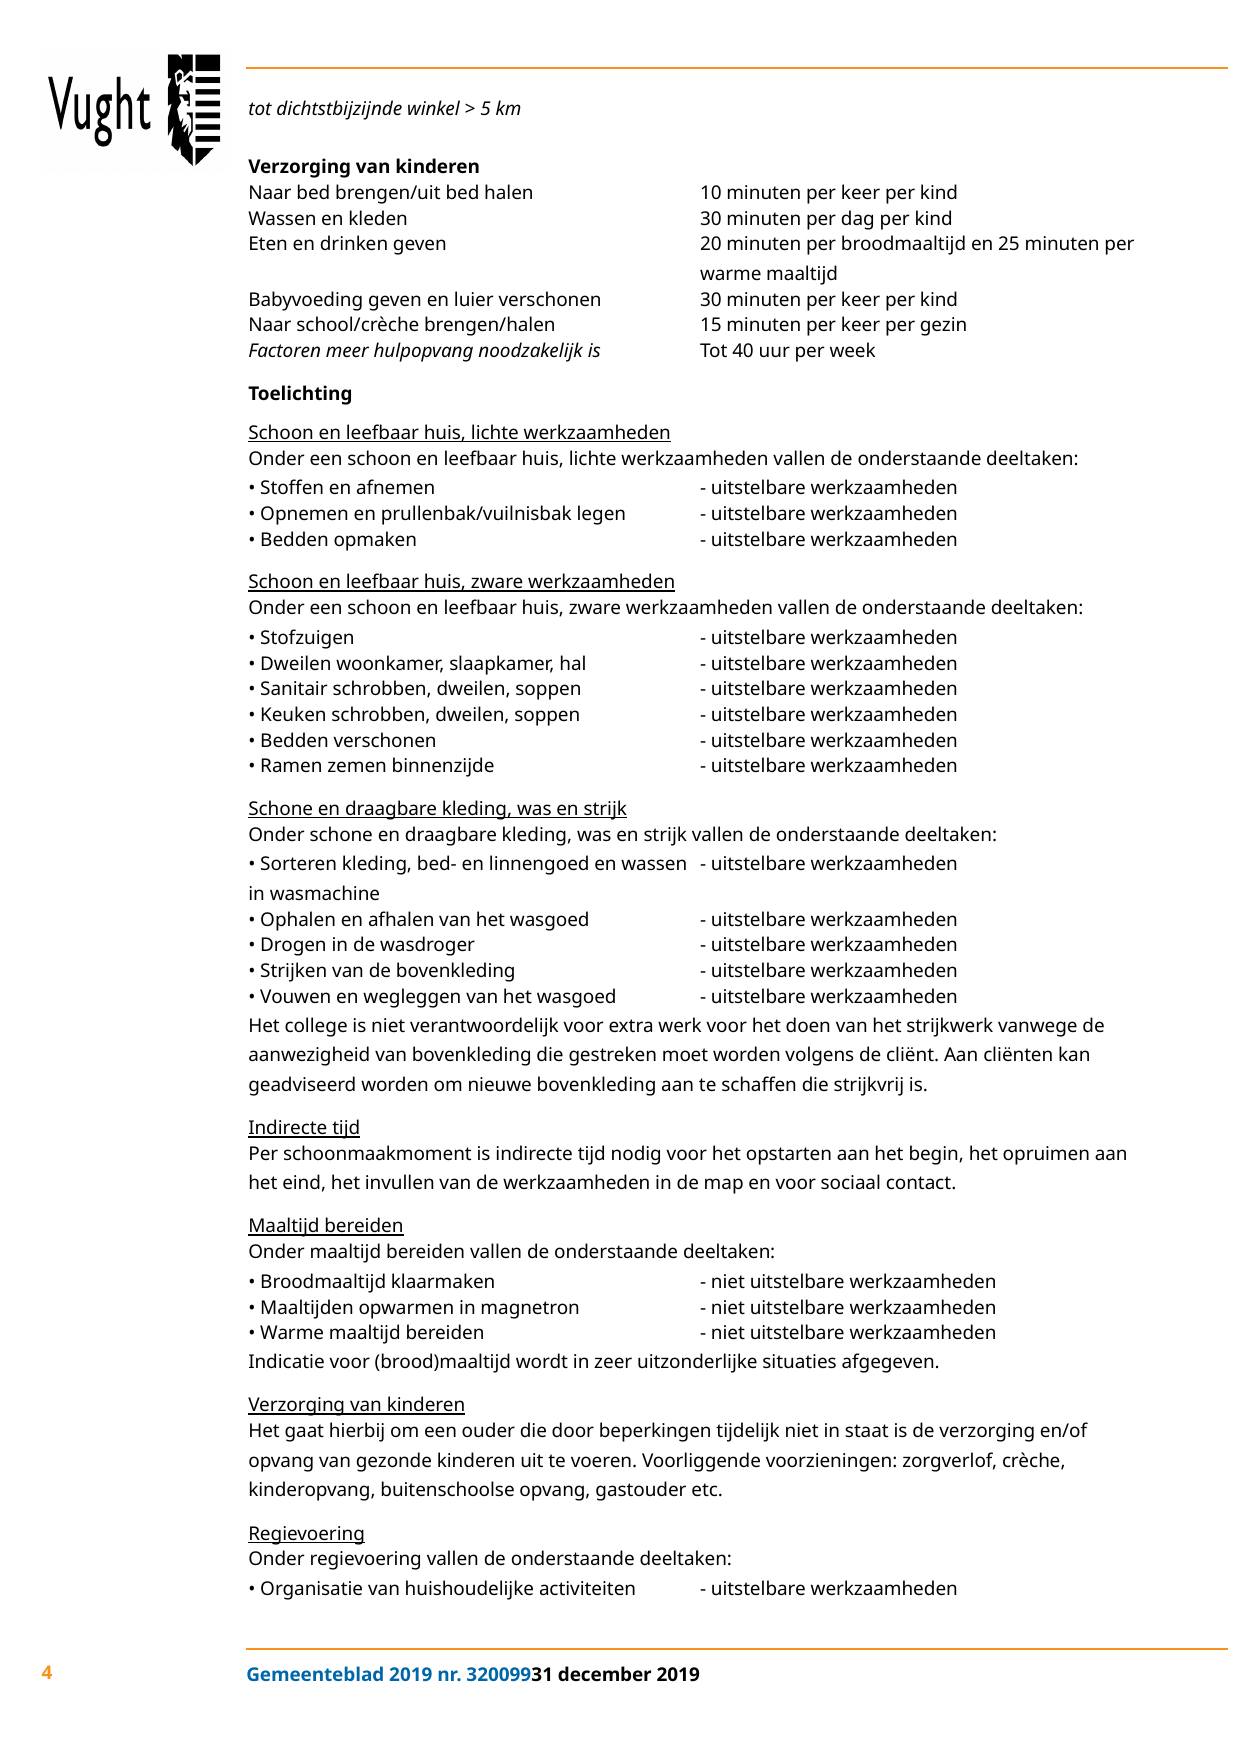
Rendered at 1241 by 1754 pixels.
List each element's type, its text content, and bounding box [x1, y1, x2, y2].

table_cell - niet uitstelbare werkzaamheden [700, 1294, 1152, 1319]
table_cell • Vouwen en wegleggen van het wasgoed [248, 983, 700, 1009]
table_cell 30 minuten per dag per kind [700, 205, 1152, 231]
table_cell - uitstelbare werkzaamheden [700, 526, 1152, 552]
table_cell • Bedden opmaken [248, 526, 700, 552]
table_cell 20 minuten per broodmaaltijd en 25 minuten per warme maaltijd [700, 231, 1152, 286]
table_cell - uitstelbare werkzaamheden [700, 753, 1152, 778]
table_header Verzorging van kinderen [248, 154, 1152, 179]
text Onder schone en draagbare kleding, was en strijk vallen de onderstaande deeltaken: [248, 821, 1152, 847]
table_header • Stofzuigen [248, 624, 700, 650]
table_cell • Maaltijden opwarmen in magnetron [248, 1294, 700, 1319]
table_cell - uitstelbare werkzaamheden [700, 675, 1152, 701]
table_cell • Sanitair schrobben, dweilen, soppen [248, 675, 700, 701]
table_cell - uitstelbare werkzaamheden [700, 983, 1152, 1009]
text Regievoering [248, 1520, 1152, 1545]
table_cell • Warme maaltijd bereiden [248, 1320, 700, 1345]
table_header • Organisatie van huishoudelijke activiteiten [248, 1575, 700, 1601]
table_header - uitstelbare werkzaamheden [700, 475, 1152, 500]
table_cell - uitstelbare werkzaamheden [700, 906, 1152, 932]
text Onder een schoon en leefbaar huis, lichte werkzaamheden vallen de onderstaande deeltaken: [248, 445, 1152, 471]
table_cell 15 minuten per keer per gezin [700, 312, 1152, 337]
text Het gaat hierbij om een ouder die door beperkingen tijdelijk niet in staat is de verzorging en/of opvang van gezonde kinderen uit te voeren. Voorliggende voorzieningen: zorgverlof, crèche, kinderopvang, buitenschoolse opvang, gastouder etc. [248, 1417, 1152, 1502]
table_header - uitstelbare werkzaamheden [700, 624, 1152, 650]
table_cell [700, 95, 1152, 121]
table_cell • Opnemen en prullenbak/vuilnisbak legen [248, 500, 700, 526]
table_cell Eten en drinken geven [248, 231, 700, 286]
table_cell Tot 40 uur per week [700, 338, 1152, 363]
picture [41, 47, 231, 172]
table_cell tot dichtstbijzijnde winkel > 5 km [248, 95, 700, 121]
text Schoon en leefbaar huis, lichte werkzaamheden [248, 419, 1152, 445]
table_cell Naar school/crèche brengen/halen [248, 312, 700, 337]
text Verzorging van kinderen [248, 1392, 1152, 1417]
table_cell Babyvoeding geven en luier verschonen [248, 286, 700, 312]
text Indirecte tijd [248, 1114, 1152, 1140]
table_cell • Dweilen woonkamer, slaapkamer, hal [248, 650, 700, 675]
table_cell - uitstelbare werkzaamheden [700, 500, 1152, 526]
table_cell - uitstelbare werkzaamheden [700, 957, 1152, 983]
text Toelichting [248, 380, 1152, 406]
table_cell • Drogen in de wasdroger [248, 932, 700, 957]
text Onder regievoering vallen de onderstaande deeltaken: [248, 1545, 1152, 1571]
text Maaltijd bereiden [248, 1213, 1152, 1238]
text Onder maaltijd bereiden vallen de onderstaande deeltaken: [248, 1238, 1152, 1264]
table_header • Broodmaaltijd klaarmaken [248, 1268, 700, 1294]
table_cell • Ophalen en afhalen van het wasgoed [248, 906, 700, 932]
text Het college is niet verantwoordelijk voor extra werk voor het doen van het strijkwerk vanwege de aanwezigheid van bovenkleding die gestreken moet worden volgens de cliënt. Aan cliënten kan geadviseerd worden om nieuwe bovenkleding aan te schaffen die strijkvrij is. [248, 1012, 1152, 1097]
table_cell - uitstelbare werkzaamheden [700, 932, 1152, 957]
table_cell - uitstelbare werkzaamheden [700, 701, 1152, 727]
table_cell Wassen en kleden [248, 205, 700, 231]
table_cell 10 minuten per keer per kind [700, 179, 1152, 205]
table_cell • Bedden verschonen [248, 727, 700, 753]
text Per schoonmaakmoment is indirecte tijd nodig voor het opstarten aan het begin, het opruimen aan het eind, het invullen van de werkzaamheden in de map en voor sociaal contact. [248, 1140, 1152, 1195]
table_cell • Keuken schrobben, dweilen, soppen [248, 701, 700, 727]
table_cell Naar bed brengen/uit bed halen [248, 179, 700, 205]
text Schoon en leefbaar huis, zware werkzaamheden [248, 568, 1152, 594]
text Indicatie voor (brood)maaltijd wordt in zeer uitzonderlijke situaties afgegeven. [248, 1348, 1152, 1374]
table_header - uitstelbare werkzaamheden [700, 851, 1152, 906]
table_cell - uitstelbare werkzaamheden [700, 650, 1152, 675]
table_cell - niet uitstelbare werkzaamheden [700, 1320, 1152, 1345]
table_cell 30 minuten per keer per kind [700, 286, 1152, 312]
table_header - niet uitstelbare werkzaamheden [700, 1268, 1152, 1294]
table_cell - uitstelbare werkzaamheden [700, 727, 1152, 753]
table_header • Sorteren kleding, bed- en linnengoed en wassen in wasmachine [248, 851, 700, 906]
table_header - uitstelbare werkzaamheden [700, 1575, 1152, 1601]
table_header • Stoffen en afnemen [248, 475, 700, 500]
table_cell • Strijken van de bovenkleding [248, 957, 700, 983]
text Onder een schoon en leefbaar huis, zware werkzaamheden vallen de onderstaande deeltaken: [248, 594, 1152, 620]
text Schone en draagbare kleding, was en strijk [248, 795, 1152, 821]
table_cell • Ramen zemen binnenzijde [248, 753, 700, 778]
table_cell Factoren meer hulpopvang noodzakelijk is [248, 338, 700, 363]
